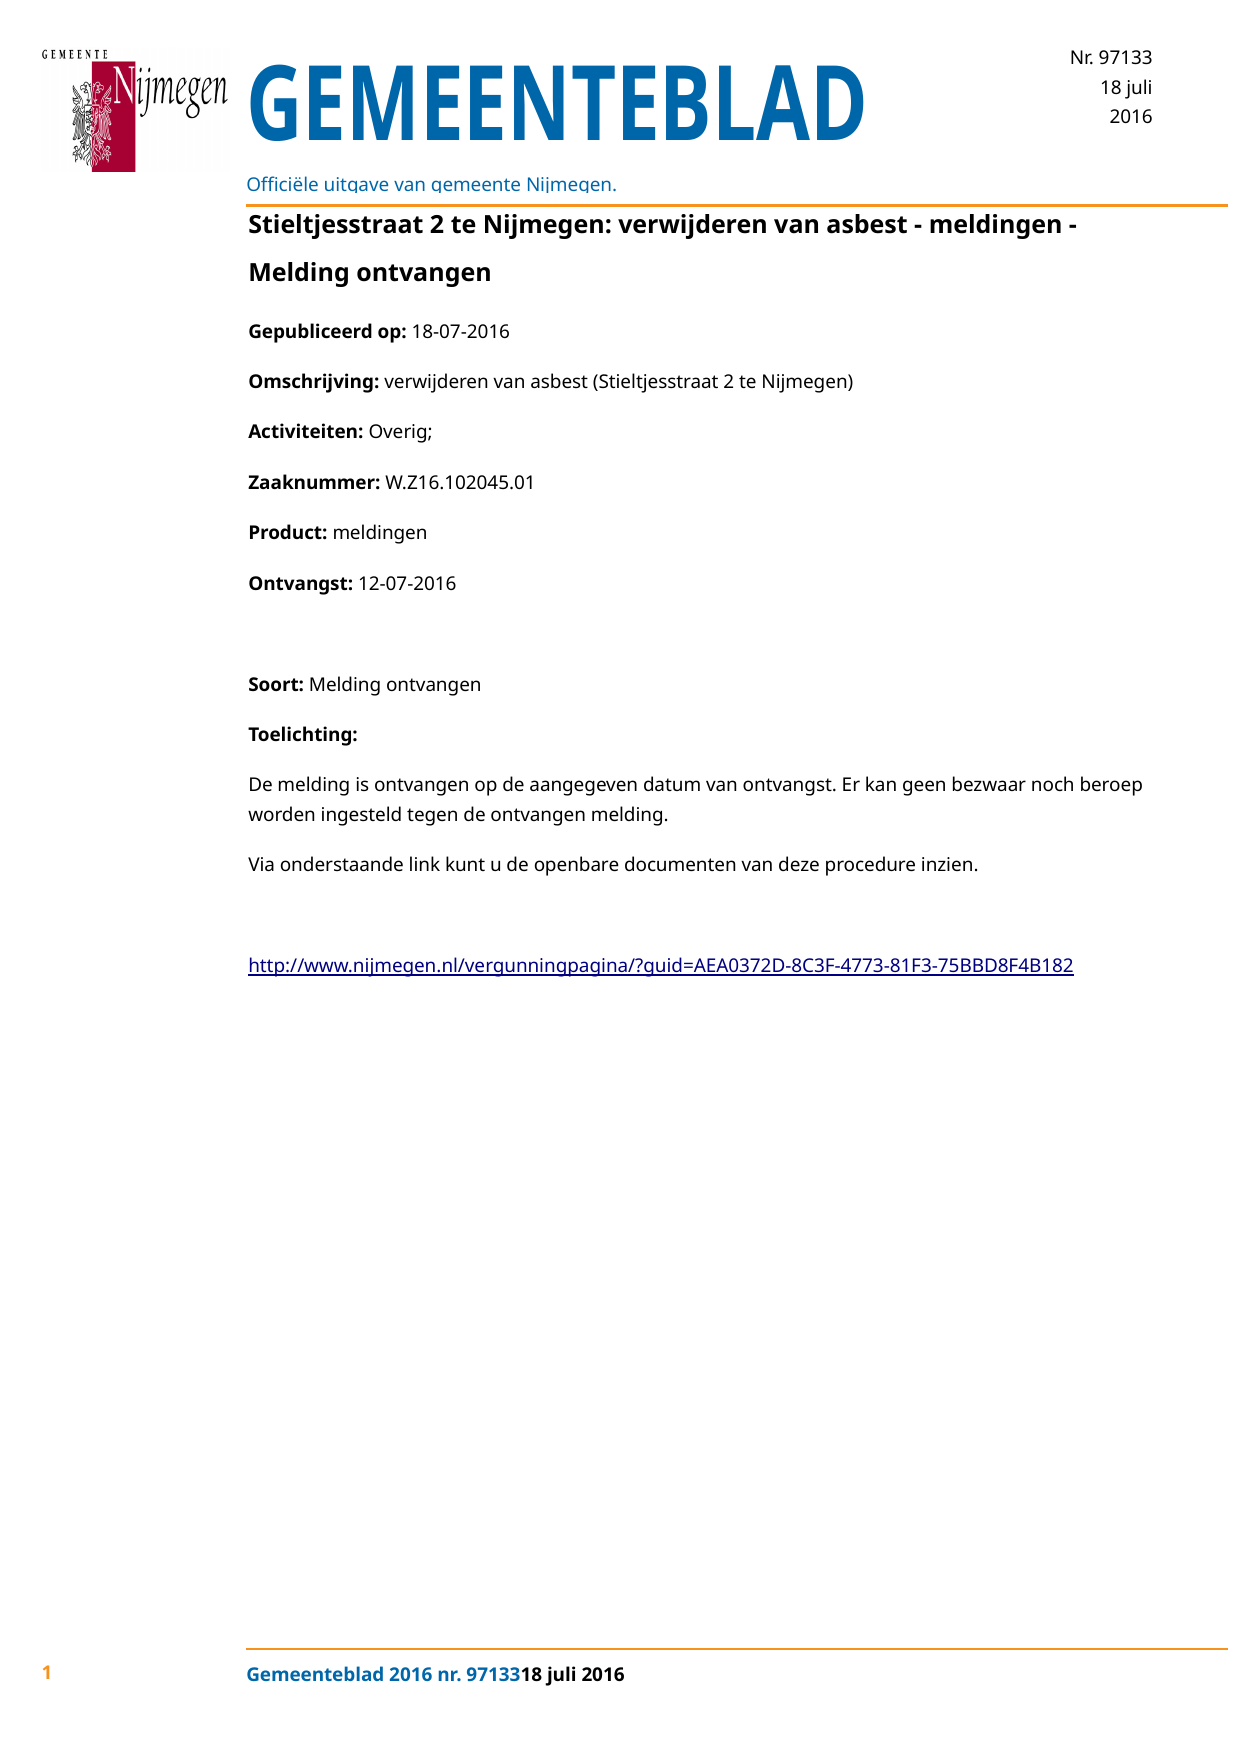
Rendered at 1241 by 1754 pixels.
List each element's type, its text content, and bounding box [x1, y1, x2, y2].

text Stieltjesstraat 2 te Nijmegen: verwijderen van asbest - meldingen - Melding ontvangen [248, 207, 1152, 288]
text Toelichting: [248, 721, 1152, 747]
text Omschrijving: verwijderen van asbest (Stieltjesstraat 2 te Nijmegen) [248, 368, 1152, 394]
text Gepubliceerd op: 18-07-2016 [248, 318, 1152, 344]
text Zaaknummer: W.Z16.102045.01 [248, 469, 1152, 495]
text http://www.nijmegen.nl/vergunningpagina/?guid=AEA0372D-8C3F-4773-81F3-75BBD8F4B182 [248, 952, 1152, 978]
text Via onderstaande link kunt u de openbare documenten van deze procedure inzien. [248, 852, 1152, 877]
text De melding is ontvangen op de aangegeven datum van ontvangst. Er kan geen bezwaar noch beroep worden ingesteld tegen de ontvangen melding. [248, 772, 1152, 827]
text Product: meldingen [248, 519, 1152, 545]
text Soort: Melding ontvangen [248, 671, 1152, 697]
text Ontvangst: 12-07-2016 [248, 570, 1152, 596]
picture [41, 47, 231, 172]
text Activiteiten: Overig; [248, 419, 1152, 444]
